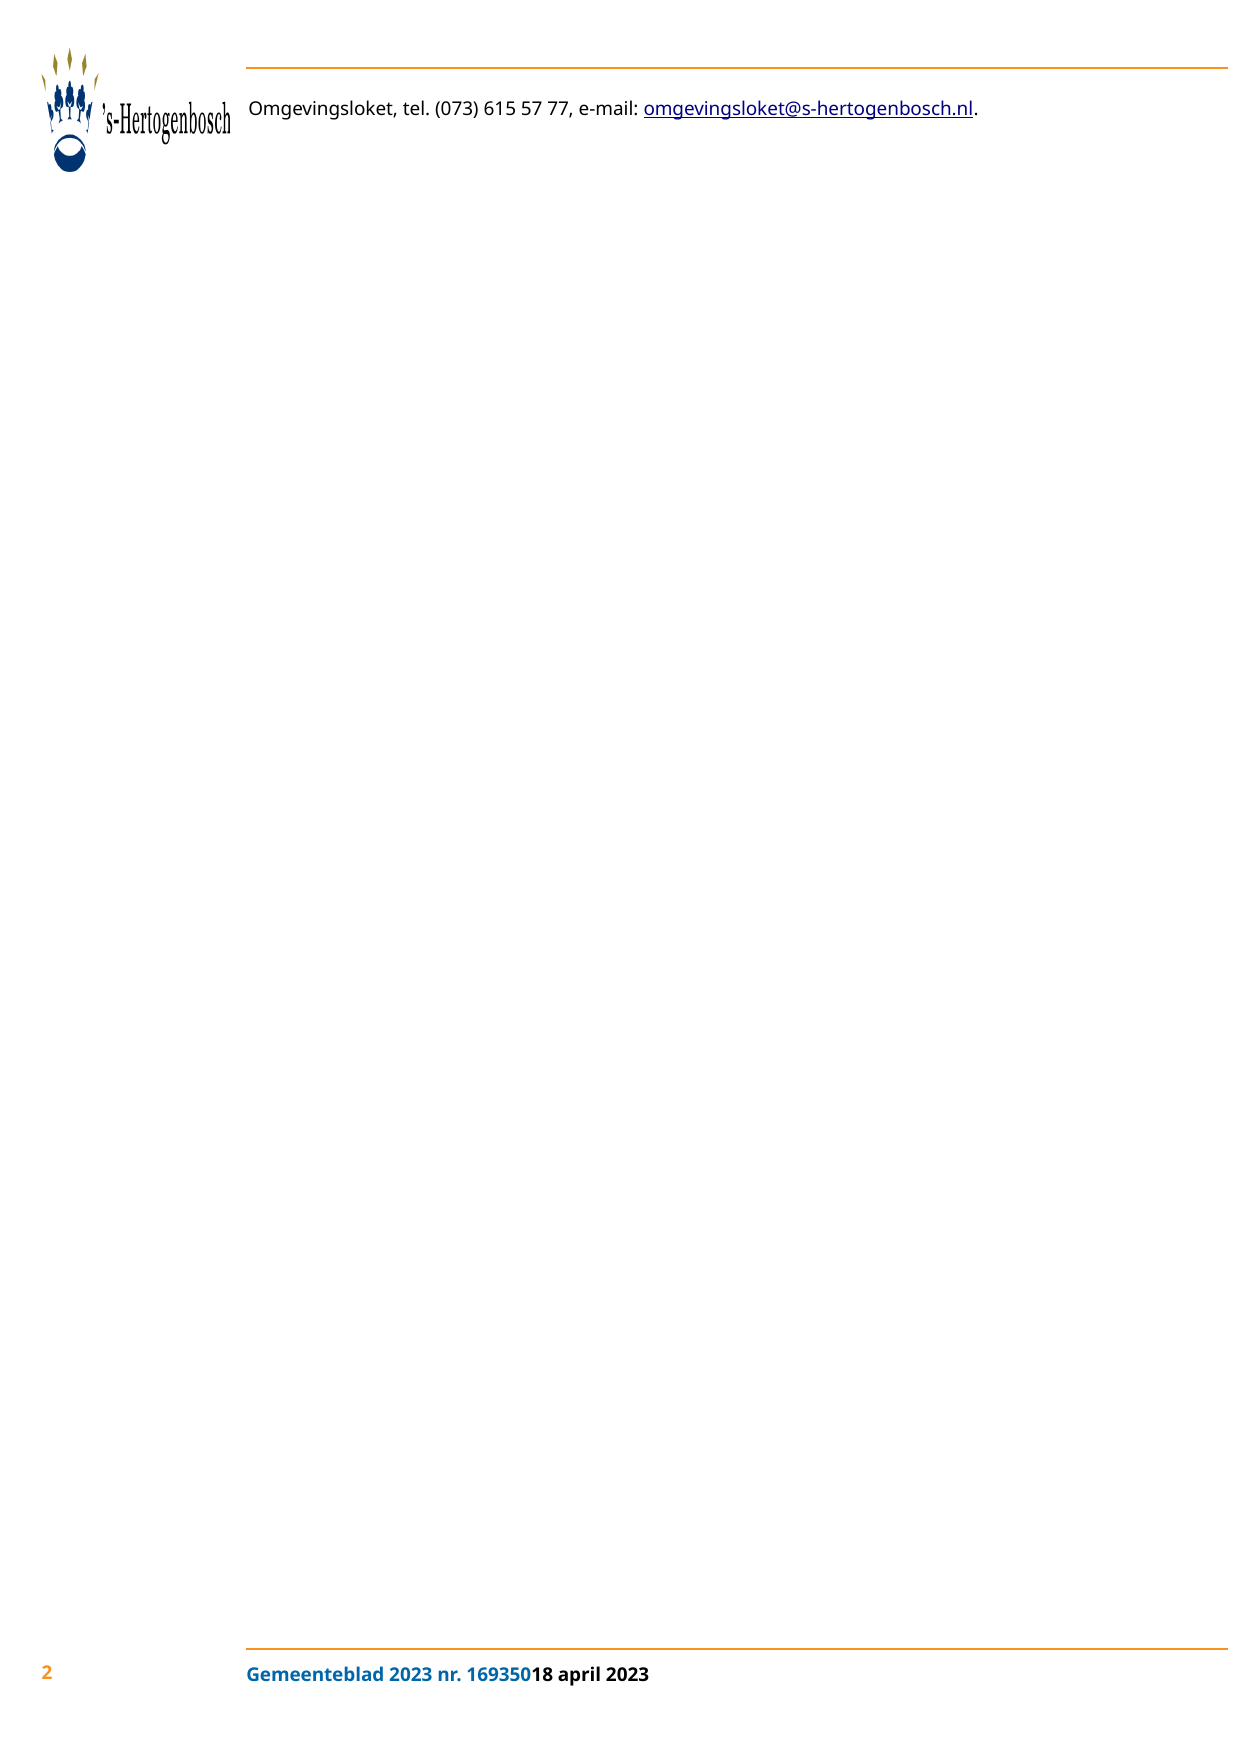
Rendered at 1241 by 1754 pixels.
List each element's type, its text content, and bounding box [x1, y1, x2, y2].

text Omgevingsloket, tel. (073) 615 57 77, e-mail: omgevingsloket@s-hertogenbosch.nl. [248, 95, 1152, 121]
picture [41, 47, 231, 172]
